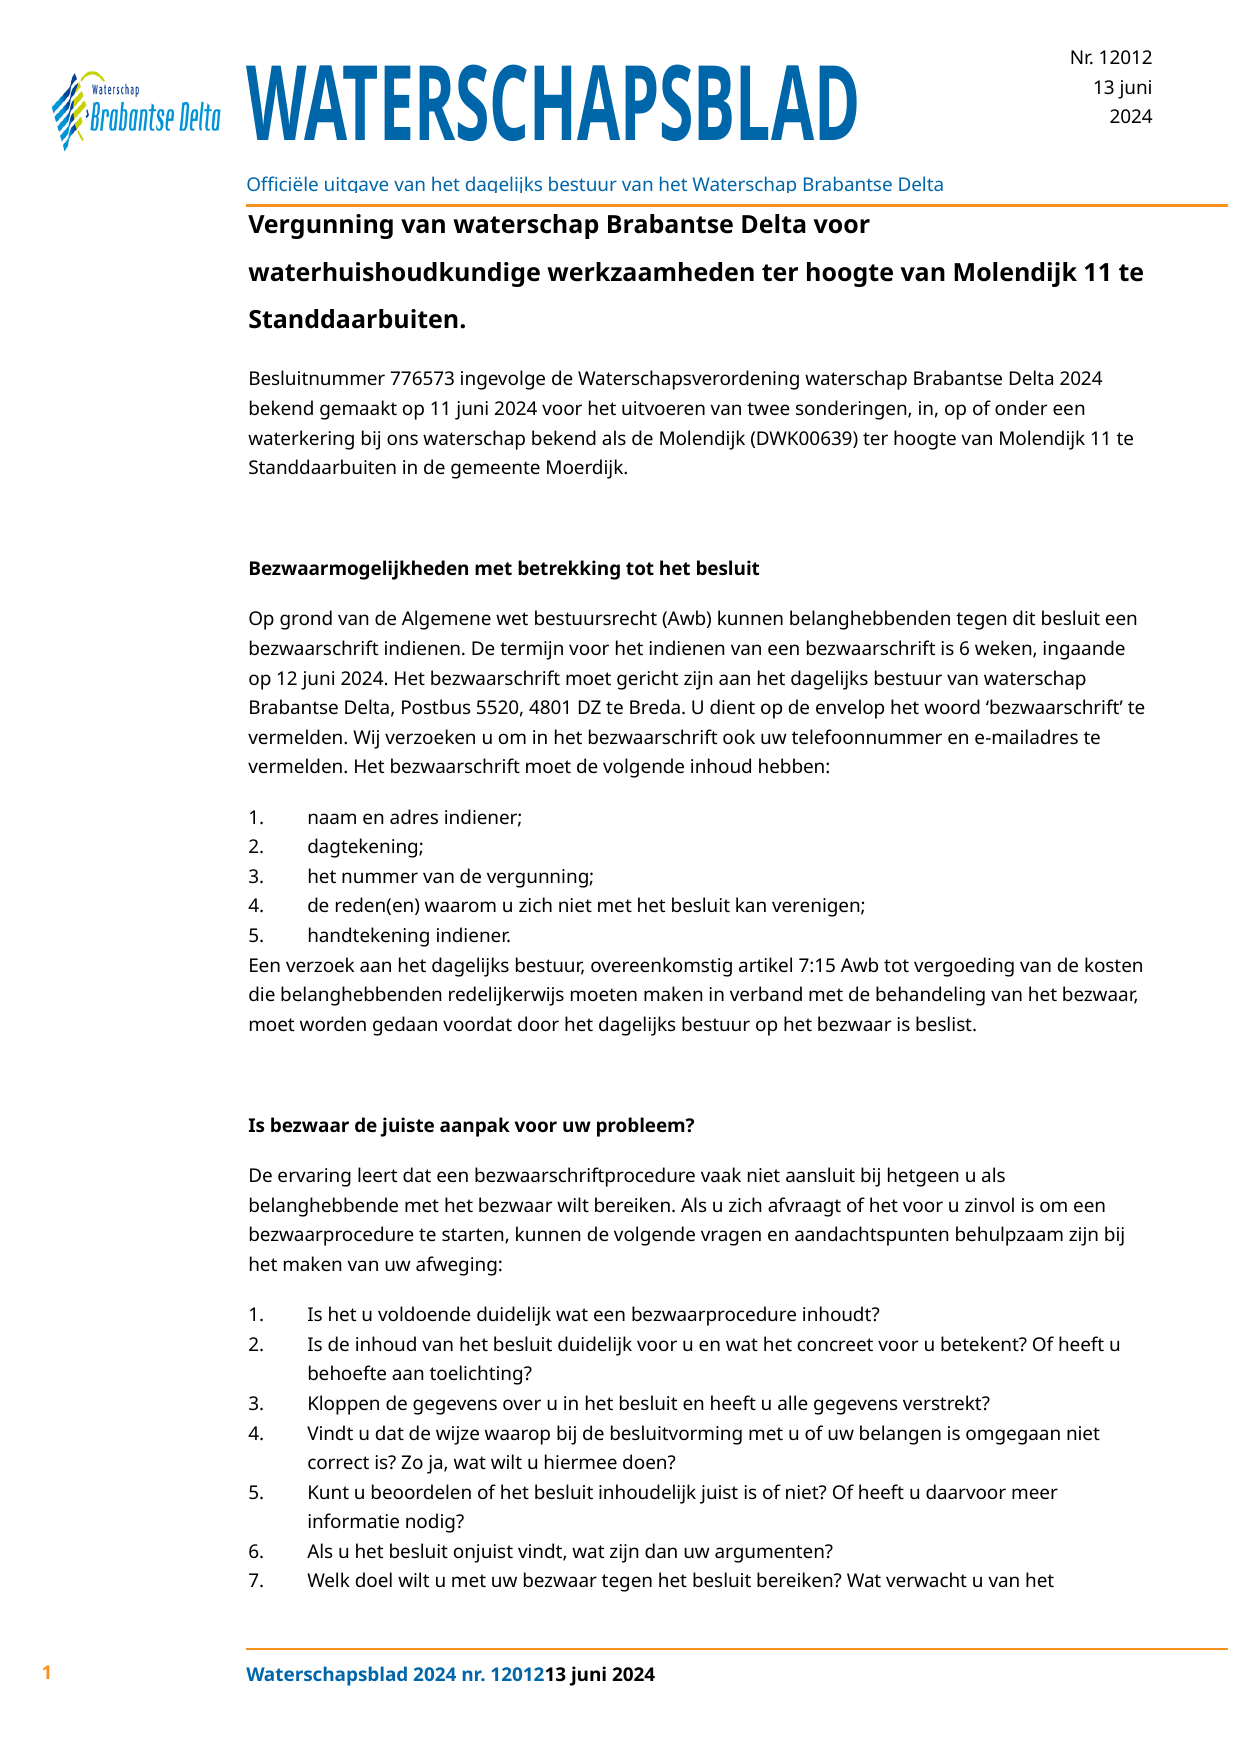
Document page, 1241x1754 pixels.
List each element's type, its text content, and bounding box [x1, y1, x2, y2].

list naam en adres indiener; [248, 804, 1152, 829]
list Vindt u dat de wijze waarop bij de besluitvorming met u of uw belangen is omgegaan niet correct is? Zo ja, wat wilt u hiermee doen? [248, 1420, 1152, 1475]
list het nummer van de vergunning; [248, 863, 1152, 889]
list Welk doel wilt u met uw bezwaar tegen het besluit bereiken? Wat verwacht u van het [248, 1568, 1152, 1593]
list Is het u voldoende duidelijk wat een bezwaarprocedure inhoudt? [248, 1301, 1152, 1327]
list de reden(en) waarom u zich niet met het besluit kan verenigen; [248, 893, 1152, 918]
text Bezwaarmogelijkheden met betrekking tot het besluit [248, 555, 1152, 581]
text Op grond van de Algemene wet bestuursrecht (Awb) kunnen belanghebbenden tegen dit besluit een bezwaarschrift indienen. De termijn voor het indienen van een bezwaarschrift is 6 weken, ingaande op 12 juni 2024. Het bezwaarschrift moet gericht zijn aan het dagelijks bestuur van waterschap Brabantse Delta, Postbus 5520, 4801 DZ te Breda. U dient op de envelop het woord ‘bezwaarschrift’ te vermelden. Wij verzoeken u om in het bezwaarschrift ook uw telefoonnummer en e‑mailadres te vermelden. Het bezwaarschrift moet de volgende inhoud hebben: [248, 606, 1152, 779]
text Besluitnummer 776573 ingevolge de Waterschapsverordening waterschap Brabantse Delta 2024 bekend gemaakt op 11 juni 2024 voor het uitvoeren van twee sonderingen, in, op of onder een waterkering bij ons waterschap bekend als de Molendijk (DWK00639) ter hoogte van Molendijk 11 te Standdaarbuiten in de gemeente Moerdijk. [248, 366, 1152, 480]
text Een verzoek aan het dagelijks bestuur, overeenkomstig artikel 7:15 Awb tot vergoeding van de kosten die belanghebbenden redelijkerwijs moeten maken in verband met de behandeling van het bezwaar, moet worden gedaan voordat door het dagelijks bestuur op het bezwaar is beslist. [248, 952, 1152, 1037]
picture [41, 47, 231, 172]
text De ervaring leert dat een bezwaarschriftprocedure vaak niet aansluit bij hetgeen u als belanghebbende met het bezwaar wilt bereiken. Als u zich afvraagt of het voor u zinvol is om een bezwaarprocedure te starten, kunnen de volgende vragen en aandachtspunten behulpzaam zijn bij het maken van uw afweging: [248, 1162, 1152, 1277]
list Als u het besluit onjuist vindt, wat zijn dan uw argumenten? [248, 1538, 1152, 1564]
list Kunt u beoordelen of het besluit inhoudelijk juist is of niet? Of heeft u daarvoor meer informatie nodig? [248, 1479, 1152, 1534]
list Kloppen de gegevens over u in het besluit en heeft u alle gegevens verstrekt? [248, 1390, 1152, 1416]
text Is bezwaar de juiste aanpak voor uw probleem? [248, 1112, 1152, 1137]
text Vergunning van waterschap Brabantse Delta voor waterhuishoudkundige werkzaamheden ter hoogte van Molendijk 11 te Standdaarbuiten. [248, 207, 1152, 336]
list handtekening indiener. [248, 922, 1152, 948]
list dagtekening; [248, 833, 1152, 859]
list Is de inhoud van het besluit duidelijk voor u en wat het concreet voor u betekent? Of heeft u behoefte aan toelichting? [248, 1331, 1152, 1386]
